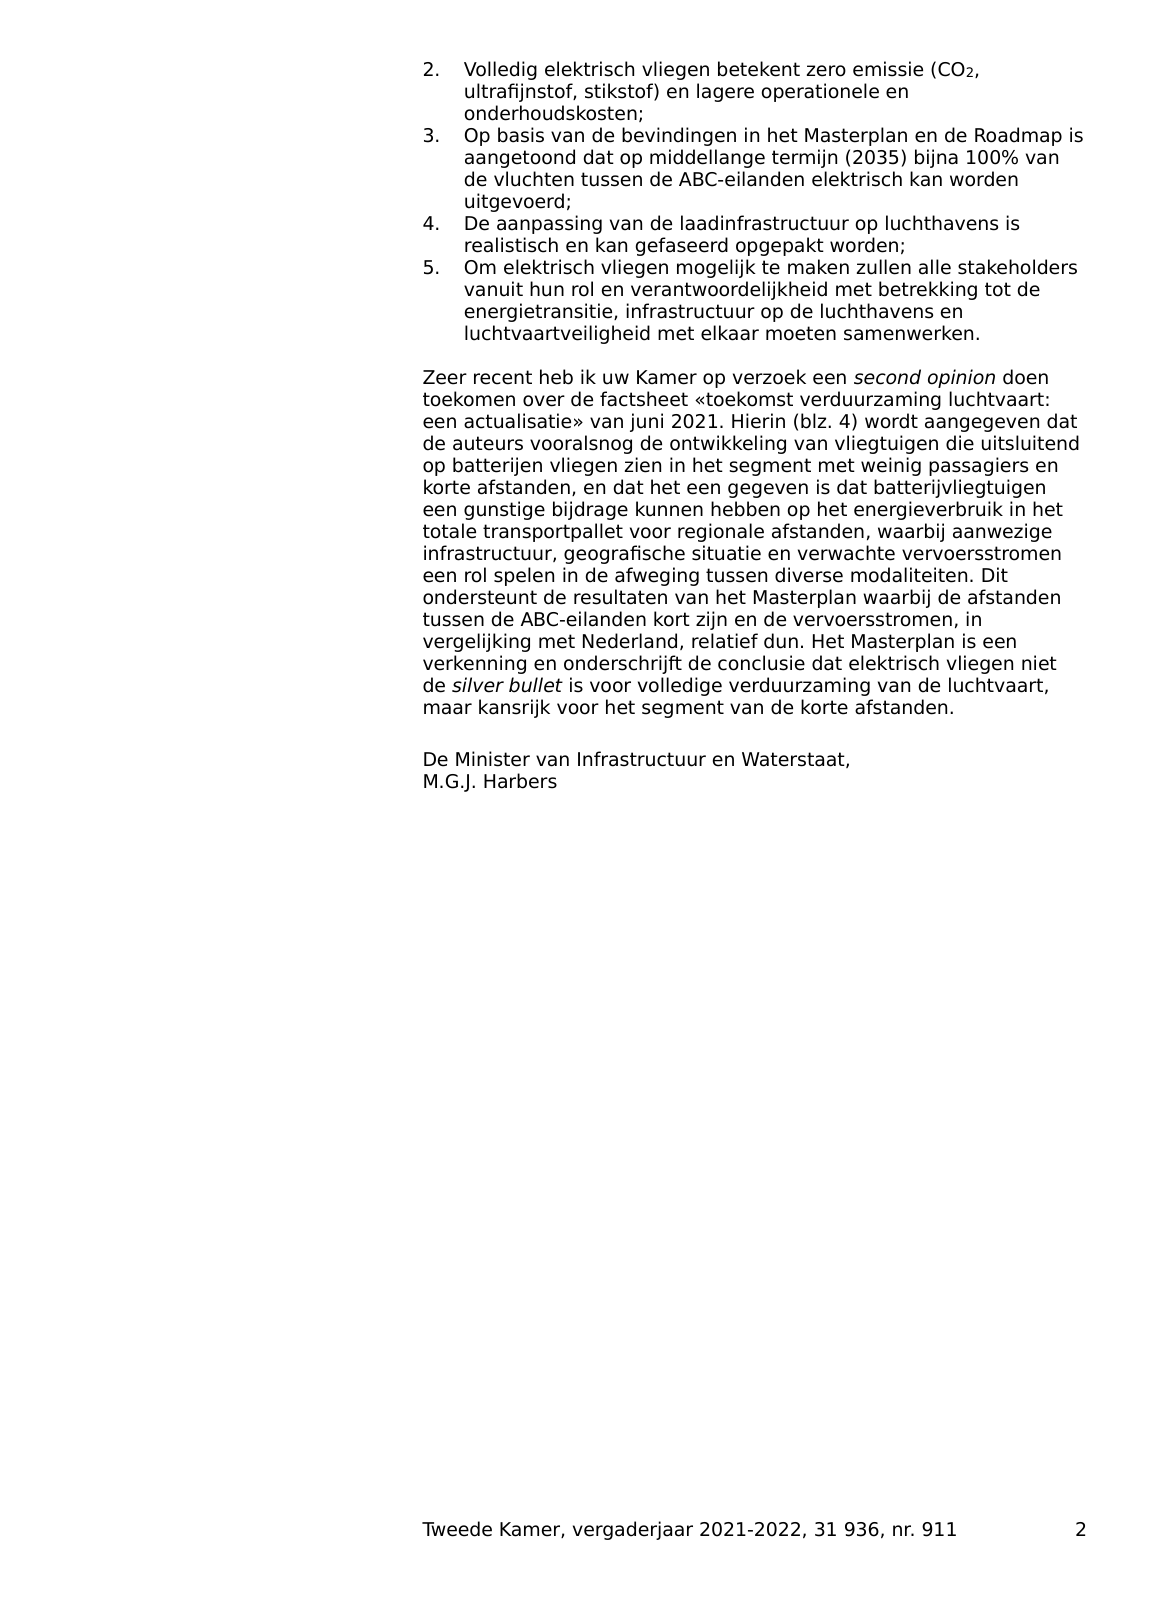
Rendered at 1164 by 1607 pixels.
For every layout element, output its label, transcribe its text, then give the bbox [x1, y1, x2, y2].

text 5. Om elektrisch vliegen mogelijk te maken zullen alle stakeholders vanuit hun rol en verantwoordelijkheid met betrekking tot de energietransitie, infrastructuur op de luchthavens en luchtvaartveiligheid met elkaar moeten samenwerken. [422, 257, 1087, 345]
text 2. Volledig elektrisch vliegen betekent zero emissie (CO2, ultrafijnstof, stikstof) en lagere operationele en onderhoudskosten; [422, 59, 1087, 125]
text 3. Op basis van de bevindingen in het Masterplan en de Roadmap is aangetoond dat op middellange termijn (2035) bijna 100% van de vluchten tussen de ABC-eilanden elektrisch kan worden uitgevoerd; [422, 125, 1087, 213]
text Zeer recent heb ik uw Kamer op verzoek een second opinion doen toekomen over de factsheet «toekomst verduurzaming luchtvaart: een actualisatie» van juni 2021. Hierin (blz. 4) wordt aangegeven dat de auteurs vooralsnog de ontwikkeling van vliegtuigen die uitsluitend op batterijen vliegen zien in het segment met weinig passagiers en korte afstanden, en dat het een gegeven is dat batterijvliegtuigen een gunstige bijdrage kunnen hebben op het energieverbruik in het totale transportpallet voor regionale afstanden, waarbij aanwezige infrastructuur, geografische situatie en verwachte vervoersstromen een rol spelen in de afweging tussen diverse modaliteiten. Dit ondersteunt de resultaten van het Masterplan waarbij de afstanden tussen de ABC-eilanden kort zijn en de vervoersstromen, in vergelijking met Nederland, relatief dun. Het Masterplan is een verkenning en onderschrijft de conclusie dat elektrisch vliegen niet de silver bullet is voor volledige verduurzaming van de luchtvaart, maar kansrijk voor het segment van de korte afstanden. [422, 367, 1087, 719]
text De Minister van Infrastructuur en Waterstaat, M.G.J. Harbers [422, 749, 1087, 793]
text 4. De aanpassing van de laadinfrastructuur op luchthavens is realistisch en kan gefaseerd opgepakt worden; [422, 213, 1087, 257]
